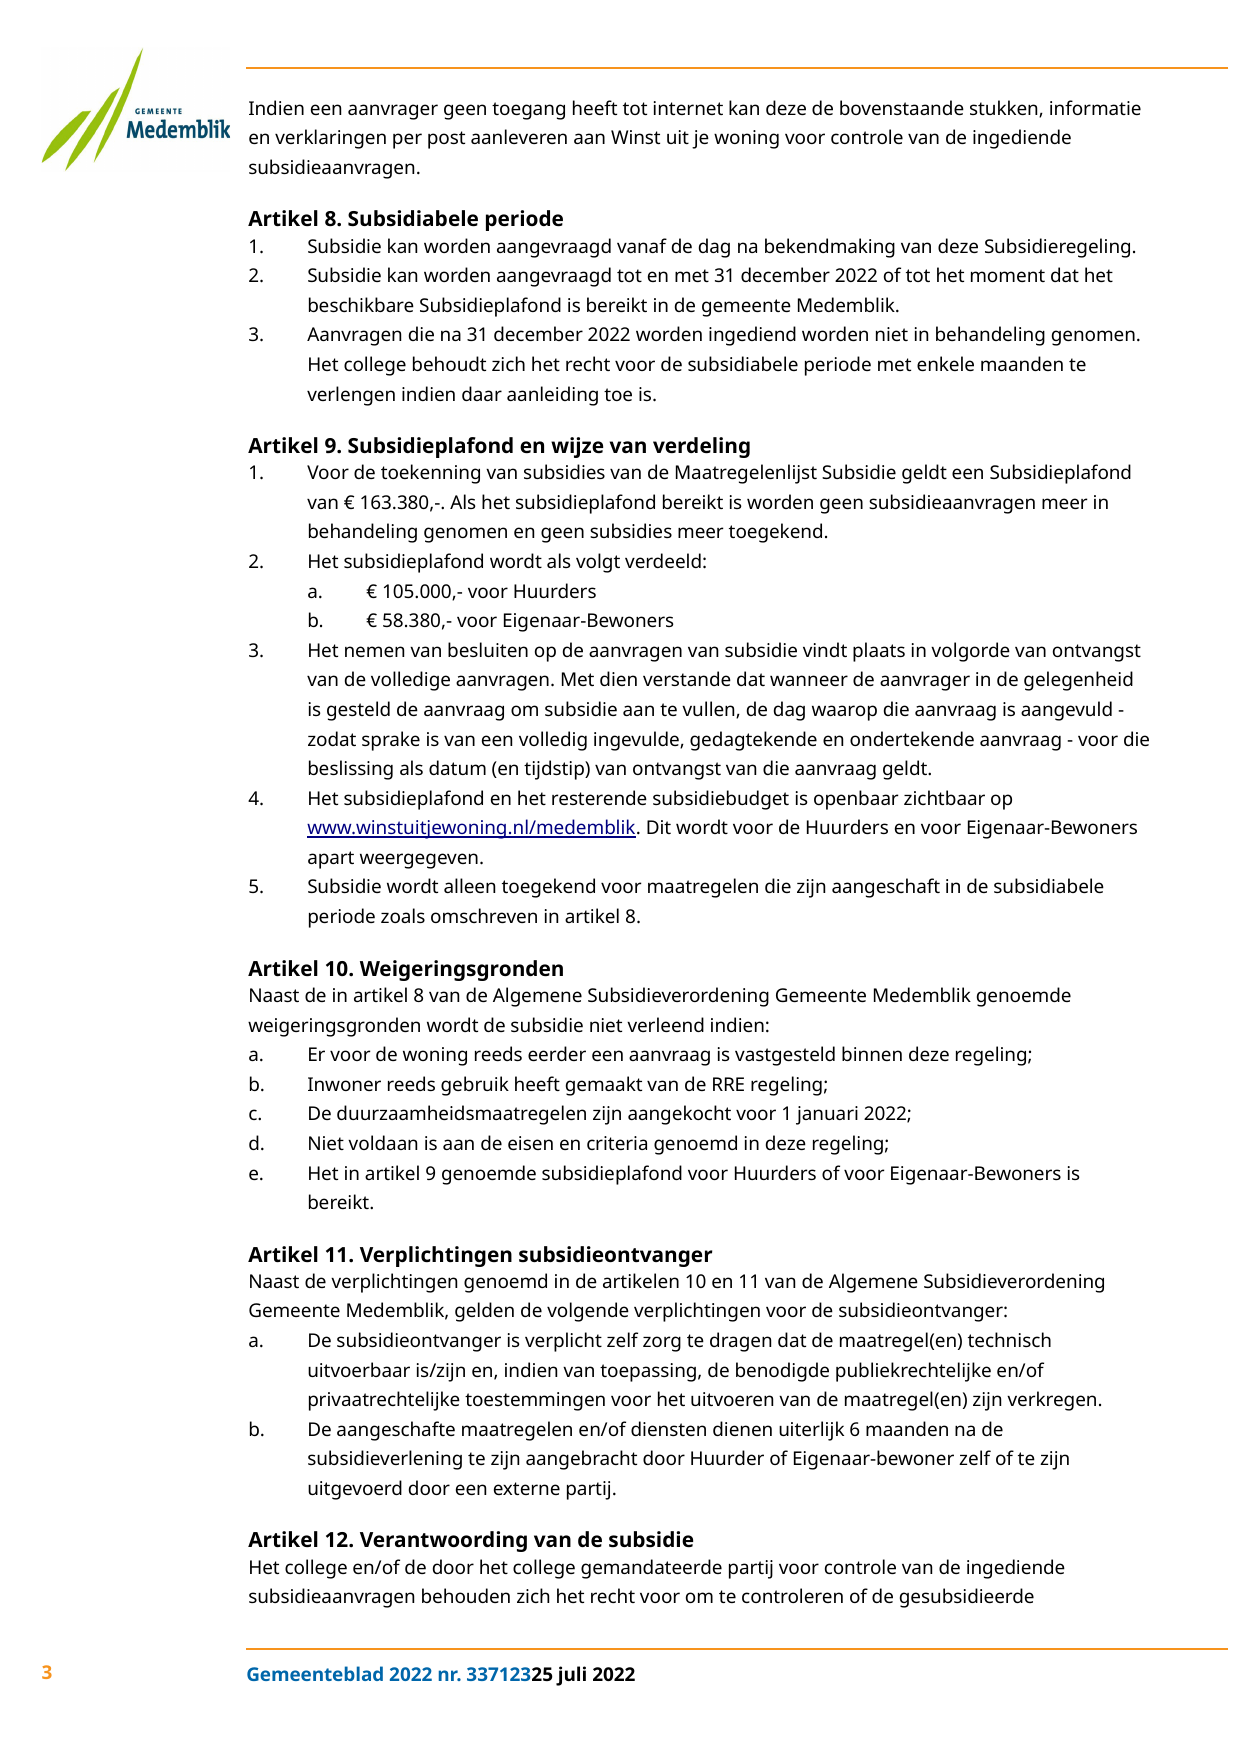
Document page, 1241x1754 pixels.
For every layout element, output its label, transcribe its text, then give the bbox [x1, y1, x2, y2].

list De aangeschafte maatregelen en/of diensten dienen uiterlijk 6 maanden na de subsidieverlening te zijn aangebracht door Huurder of Eigenaar-bewoner zelf of te zijn uitgevoerd door een externe partij. [248, 1416, 1152, 1501]
text Artikel 9. Subsidieplafond en wijze van verdeling [248, 431, 1152, 459]
text Indien een aanvrager geen toegang heeft tot internet kan deze de bovenstaande stukken, informatie en verklaringen per post aanleveren aan Winst uit je woning voor controle van de ingediende subsidieaanvragen. [248, 95, 1152, 180]
text Artikel 8. Subsidiabele periode [248, 204, 1152, 233]
list Het nemen van besluiten op de aanvragen van subsidie vindt plaats in volgorde van ontvangst van de volledige aanvragen. Met dien verstande dat wanneer de aanvrager in de gelegenheid is gesteld de aanvraag om subsidie aan te vullen, de dag waarop die aanvraag is aangevuld -zodat sprake is van een volledig ingevulde, gedagtekende en ondertekende aanvraag - voor die beslissing als datum (en tijdstip) van ontvangst van die aanvraag geldt. [248, 637, 1152, 781]
list Aanvragen die na 31 december 2022 worden ingediend worden niet in behandeling genomen. Het college behoudt zich het recht voor de subsidiabele periode met enkele maanden te verlengen indien daar aanleiding toe is. [248, 322, 1152, 406]
text Artikel 12. Verantwoording van de subsidie [248, 1526, 1152, 1554]
text Artikel 11. Verplichtingen subsidieontvanger [248, 1240, 1152, 1268]
list € 105.000,- voor Huurders [307, 578, 1152, 604]
list Niet voldaan is aan de eisen en criteria genoemd in deze regeling; [248, 1130, 1152, 1156]
list Het in artikel 9 genoemde subsidieplafond voor Huurders of voor Eigenaar-Bewoners is bereikt. [248, 1160, 1152, 1215]
text Het college en/of de door het college gemandateerde partij voor controle van de ingediende subsidieaanvragen behouden zich het recht voor om te controleren of de gesubsidieerde [248, 1554, 1152, 1609]
list De subsidieontvanger is verplicht zelf zorg te dragen dat de maatregel(en) technisch uitvoerbaar is/zijn en, indien van toepassing, de benodigde publiekrechtelijke en/of privaatrechtelijke toestemmingen voor het uitvoeren van de maatregel(en) zijn verkregen. [248, 1327, 1152, 1412]
list Subsidie kan worden aangevraagd vanaf de dag na bekendmaking van deze Subsidieregeling. [248, 233, 1152, 258]
list € 58.380,- voor Eigenaar-Bewoners [307, 607, 1152, 633]
text Naast de in artikel 8 van de Algemene Subsidieverordening Gemeente Medemblik genoemde weigeringsgronden wordt de subsidie niet verleend indien: [248, 982, 1152, 1037]
list Het subsidieplafond en het resterende subsidiebudget is openbaar zichtbaar op www.winstuitjewoning.nl/medemblik. Dit wordt voor de Huurders en voor Eigenaar-Bewoners apart weergegeven. [248, 785, 1152, 870]
list Inwoner reeds gebruik heeft gemaakt van de RRE regeling; [248, 1071, 1152, 1097]
text Naast de verplichtingen genoemd in de artikelen 10 en 11 van de Algemene Subsidieverordening Gemeente Medemblik, gelden de volgende verplichtingen voor de subsidieontvanger: [248, 1268, 1152, 1323]
text Artikel 10. Weigeringsgronden [248, 954, 1152, 982]
list Subsidie kan worden aangevraagd tot en met 31 december 2022 of tot het moment dat het beschikbare Subsidieplafond is bereikt in de gemeente Medemblik. [248, 262, 1152, 318]
list Er voor de woning reeds eerder een aanvraag is vastgesteld binnen deze regeling; [248, 1041, 1152, 1067]
list Het subsidieplafond wordt als volgt verdeeld: [248, 548, 1152, 574]
list Voor de toekenning van subsidies van de Maatregelenlijst Subsidie geldt een Subsidieplafond van € 163.380,-. Als het subsidieplafond bereikt is worden geen subsidieaanvragen meer in behandeling genomen en geen subsidies meer toegekend. [248, 459, 1152, 544]
list Subsidie wordt alleen toegekend voor maatregelen die zijn aangeschaft in de subsidiabele periode zoals omschreven in artikel 8. [248, 874, 1152, 929]
list De duurzaamheidsmaatregelen zijn aangekocht voor 1 januari 2022; [248, 1101, 1152, 1126]
picture [41, 47, 231, 172]
